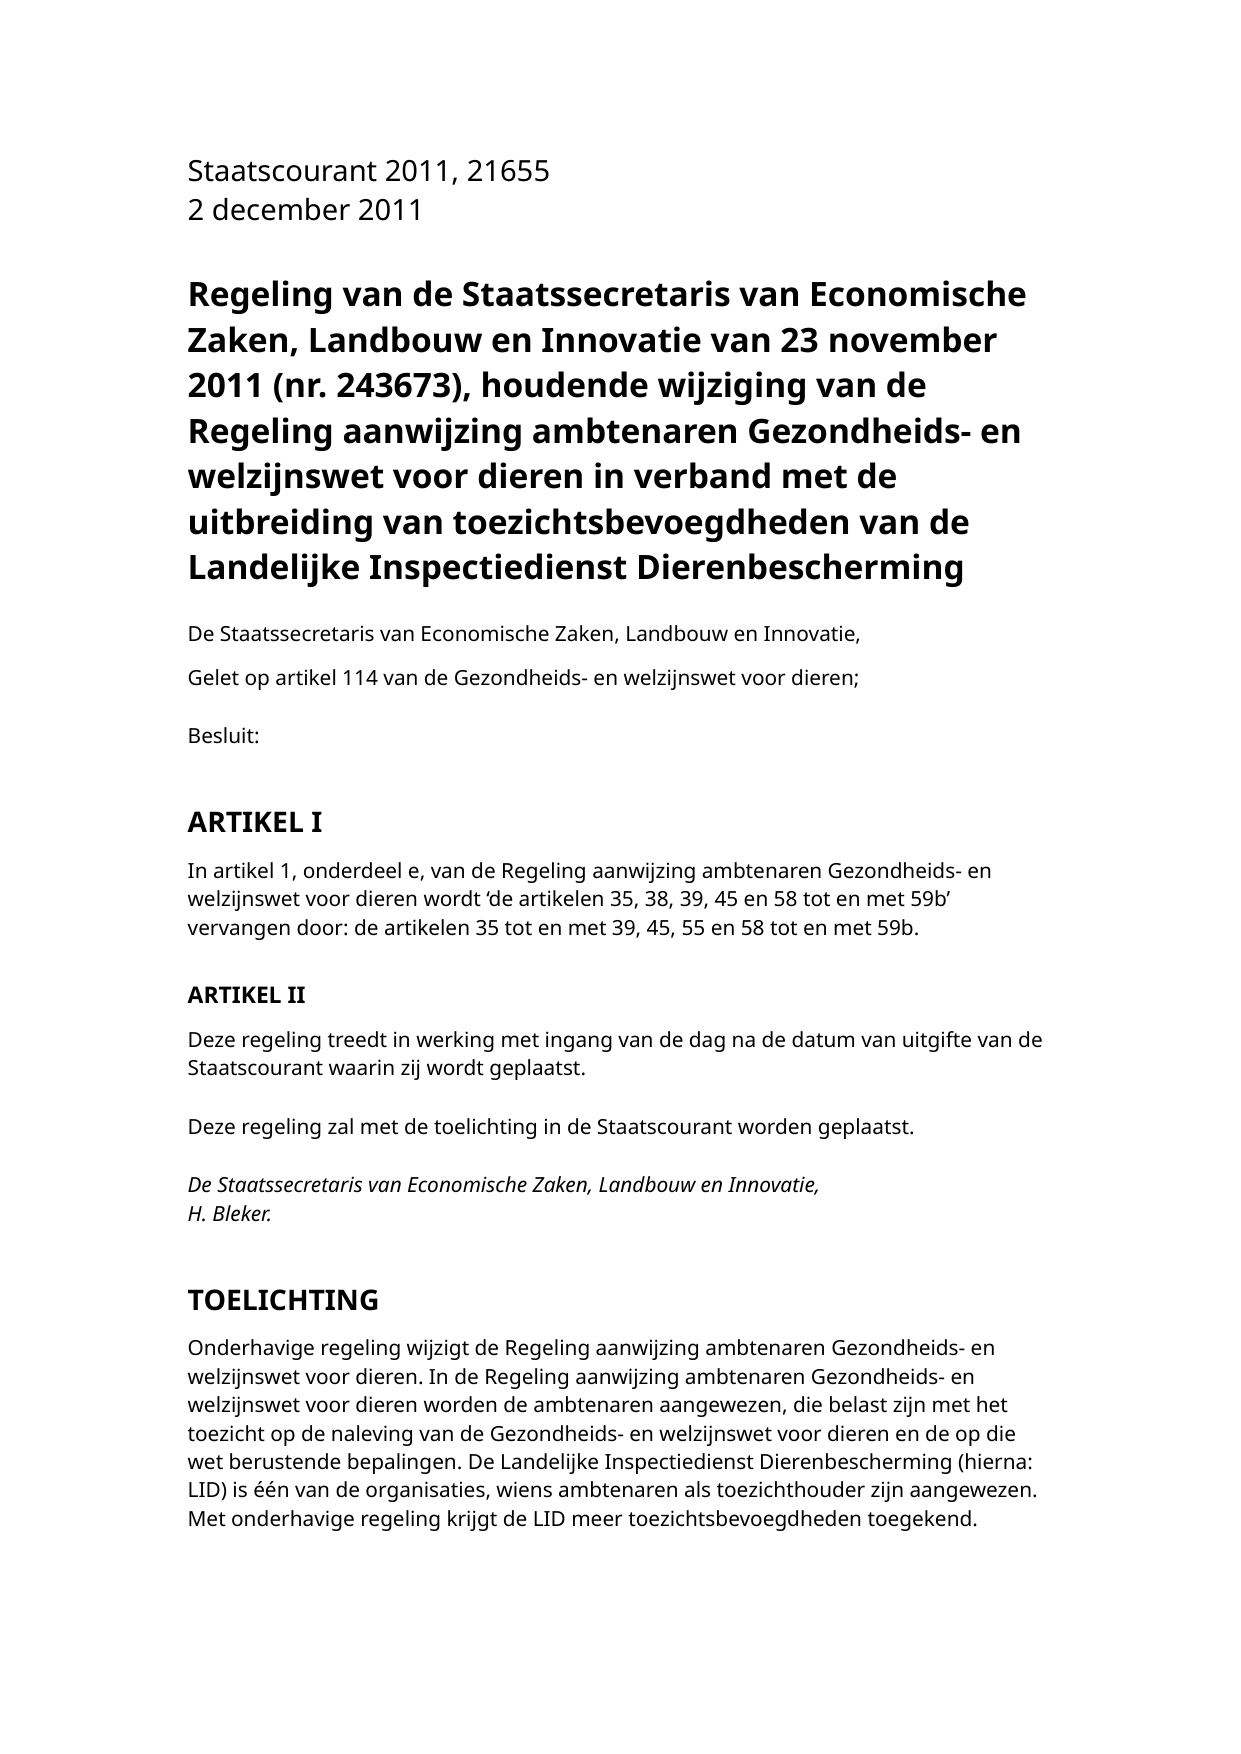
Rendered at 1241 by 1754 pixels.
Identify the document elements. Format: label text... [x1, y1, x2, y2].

subtitle Regeling van de Staatssecretaris van Economische Zaken, Landbouw en Innovatie van 23 november 2011 (nr. 243673), houdende wijziging van de Regeling aanwijzing ambtenaren Gezondheids- en welzijnswet voor dieren in verband met de uitbreiding van toezichtsbevoegdheden van de Landelijke Inspectiedienst Dierenbescherming [187, 271, 1053, 589]
subtitle ARTIKEL II [187, 979, 1053, 1010]
text Staatscourant 2011, 21655 [187, 150, 1053, 190]
text Besluit: [187, 721, 1053, 750]
subtitle ARTIKEL I [187, 802, 1053, 841]
text H. Bleker. [187, 1199, 1053, 1227]
text In artikel 1, onderdeel e, van de Regeling aanwijzing ambtenaren Gezondheids- en welzijnswet voor dieren wordt ‘de artikelen 35, 38, 39, 45 en 58 tot en met 59b’ vervangen door: de artikelen 35 tot en met 39, 45, 55 en 58 tot en met 59b. [187, 856, 1053, 941]
text De Staatssecretaris van Economische Zaken, Landbouw en Innovatie, [187, 619, 1053, 648]
text Deze regeling treedt in werking met ingang van de dag na de datum van uitgifte van de Staatscourant waarin zij wordt geplaatst. [187, 1025, 1053, 1082]
subtitle TOELICHTING [187, 1280, 1053, 1318]
text Gelet op artikel 114 van de Gezondheids- en welzijnswet voor dieren; [187, 663, 1053, 691]
text Deze regeling zal met de toelichting in de Staatscourant worden geplaatst. [187, 1112, 1053, 1140]
text Onderhavige regeling wijzigt de Regeling aanwijzing ambtenaren Gezondheids- en welzijnswet voor dieren. In de Regeling aanwijzing ambtenaren Gezondheids- en welzijnswet voor dieren worden de ambtenaren aangewezen, die belast zijn met het toezicht op de naleving van de Gezondheids- en welzijnswet voor dieren en de op die wet berustende bepalingen. De Landelijke Inspectiedienst Dierenbescherming (hierna: LID) is één van de organisaties, wiens ambtenaren als toezichthouder zijn aangewezen. Met onderhavige regeling krijgt de LID meer toezichtsbevoegdheden toegekend. [187, 1333, 1053, 1532]
text De Staatssecretaris van Economische Zaken, Landbouw en Innovatie, [187, 1170, 1053, 1199]
text 2 december 2011 [187, 190, 1053, 229]
